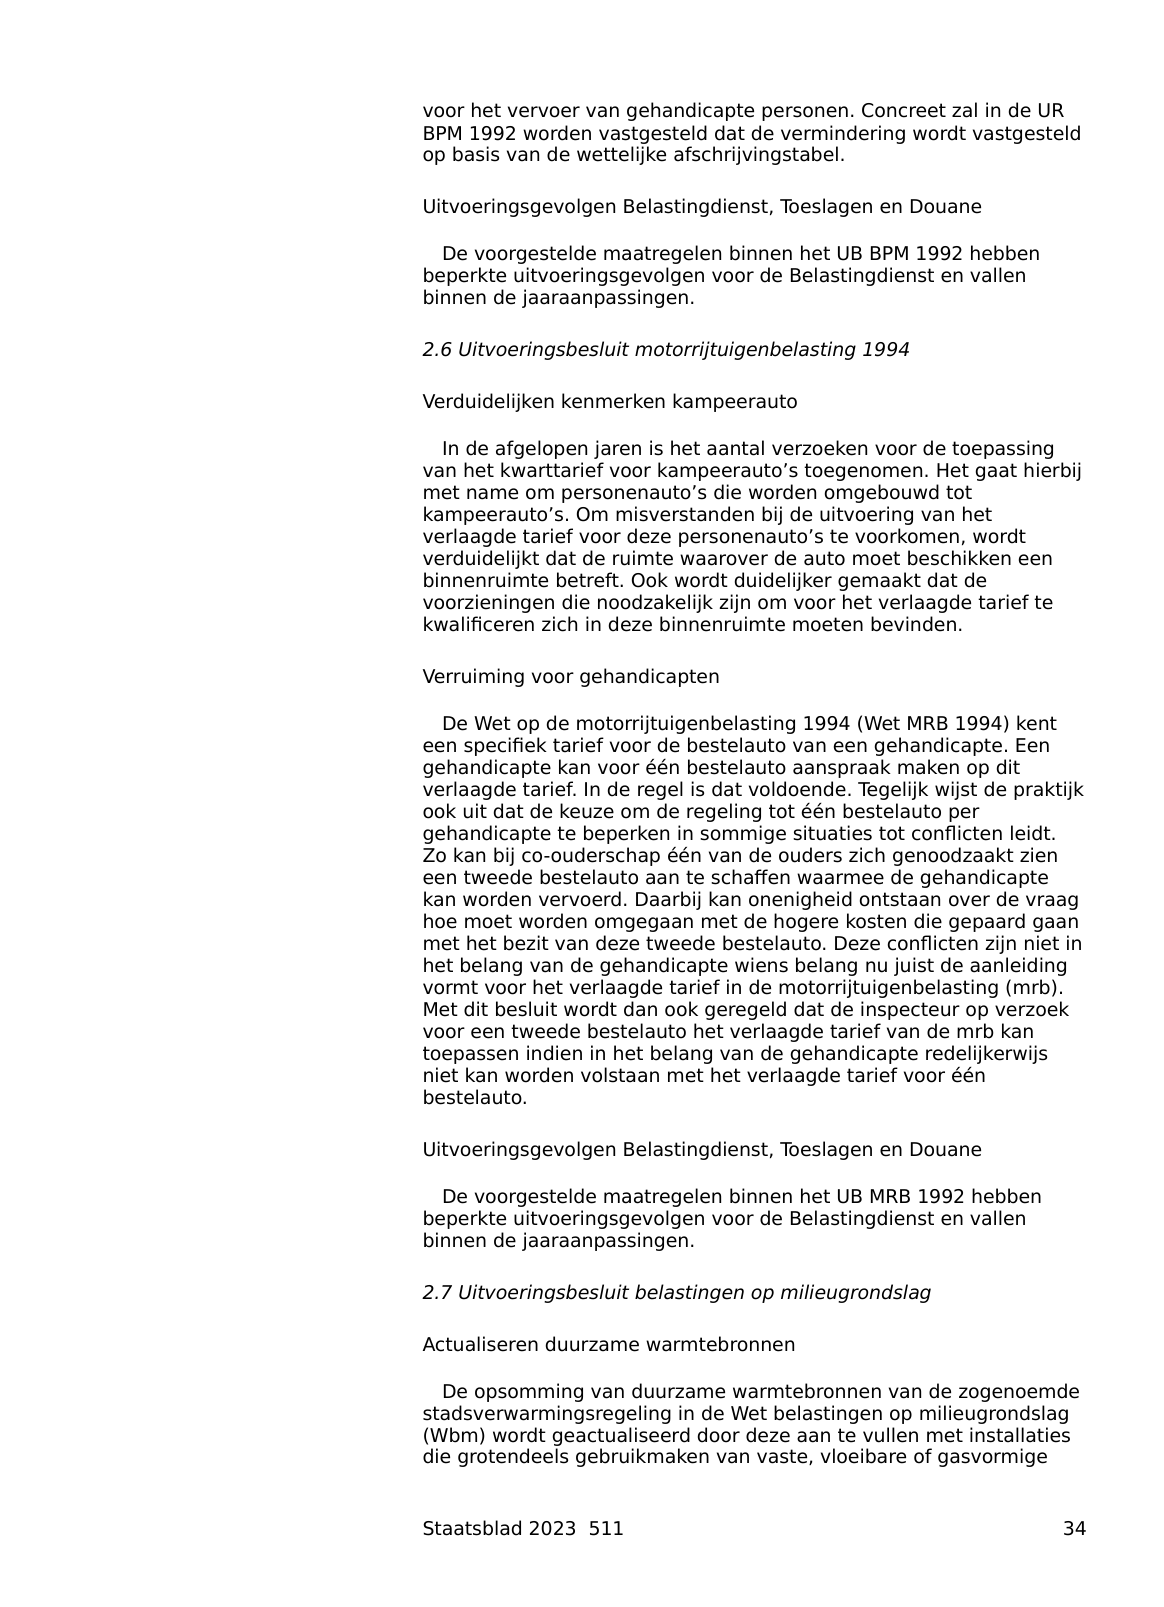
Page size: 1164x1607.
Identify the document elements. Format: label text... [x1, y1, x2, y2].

subtitle 2.6 Uitvoeringsbesluit motorrijtuigenbelasting 1994 [422, 339, 1087, 361]
text De opsomming van duurzame warmtebronnen van de zogenoemde stadsverwarmingsregeling in de Wet belastingen op milieugrondslag (Wbm) wordt geactualiseerd door deze aan te vullen met installaties die grotendeels gebruikmaken van vaste, vloeibare of gasvormige [422, 1381, 1087, 1468]
subtitle Uitvoeringsgevolgen Belastingdienst, Toeslagen en Douane [422, 196, 1087, 218]
text De Wet op de motorrijtuigenbelasting 1994 (Wet MRB 1994) kent een specifiek tarief voor de bestelauto van een gehandicapte. Een gehandicapte kan voor één bestelauto aanspraak maken op dit verlaagde tarief. In de regel is dat voldoende. Tegelijk wijst de praktijk ook uit dat de keuze om de regeling tot één bestelauto per gehandicapte te beperken in sommige situaties tot conflicten leidt. Zo kan bij co-ouderschap één van de ouders zich genoodzaakt zien een tweede bestelauto aan te schaffen waarmee de gehandicapte kan worden vervoerd. Daarbij kan onenigheid ontstaan over de vraag hoe moet worden omgegaan met de hogere kosten die gepaard gaan met het bezit van deze tweede bestelauto. Deze conflicten zijn niet in het belang van de gehandicapte wiens belang nu juist de aanleiding vormt voor het verlaagde tarief in de motorrijtuigenbelasting (mrb). Met dit besluit wordt dan ook geregeld dat de inspecteur op verzoek voor een tweede bestelauto het verlaagde tarief van de mrb kan toepassen indien in het belang van de gehandicapte redelijkerwijs niet kan worden volstaan met het verlaagde tarief voor één bestelauto. [422, 713, 1087, 1109]
subtitle 2.7 Uitvoeringsbesluit belastingen op milieugrondslag [422, 1282, 1087, 1303]
subtitle Verruiming voor gehandicapten [422, 666, 1087, 688]
subtitle Verduidelijken kenmerken kampeerauto [422, 391, 1087, 413]
text In de afgelopen jaren is het aantal verzoeken voor de toepassing van het kwarttarief voor kampeerauto’s toegenomen. Het gaat hierbij met name om personenauto’s die worden omgebouwd tot kampeerauto’s. Om misverstanden bij de uitvoering van het verlaagde tarief voor deze personenauto’s te voorkomen, wordt verduidelijkt dat de ruimte waarover de auto moet beschikken een binnenruimte betreft. Ook wordt duidelijker gemaakt dat de voorzieningen die noodzakelijk zijn om voor het verlaagde tarief te kwalificeren zich in deze binnenruimte moeten bevinden. [422, 438, 1087, 636]
text De voorgestelde maatregelen binnen het UB BPM 1992 hebben beperkte uitvoeringsgevolgen voor de Belastingdienst en vallen binnen de jaaraanpassingen. [422, 243, 1087, 309]
text De voorgestelde maatregelen binnen het UB MRB 1992 hebben beperkte uitvoeringsgevolgen voor de Belastingdienst en vallen binnen de jaaraanpassingen. [422, 1186, 1087, 1252]
text voor het vervoer van gehandicapte personen. Concreet zal in de UR BPM 1992 worden vastgesteld dat de vermindering wordt vastgesteld op basis van de wettelijke afschrijvingstabel. [422, 100, 1087, 166]
subtitle Uitvoeringsgevolgen Belastingdienst, Toeslagen en Douane [422, 1139, 1087, 1161]
subtitle Actualiseren duurzame warmtebronnen [422, 1333, 1087, 1356]
